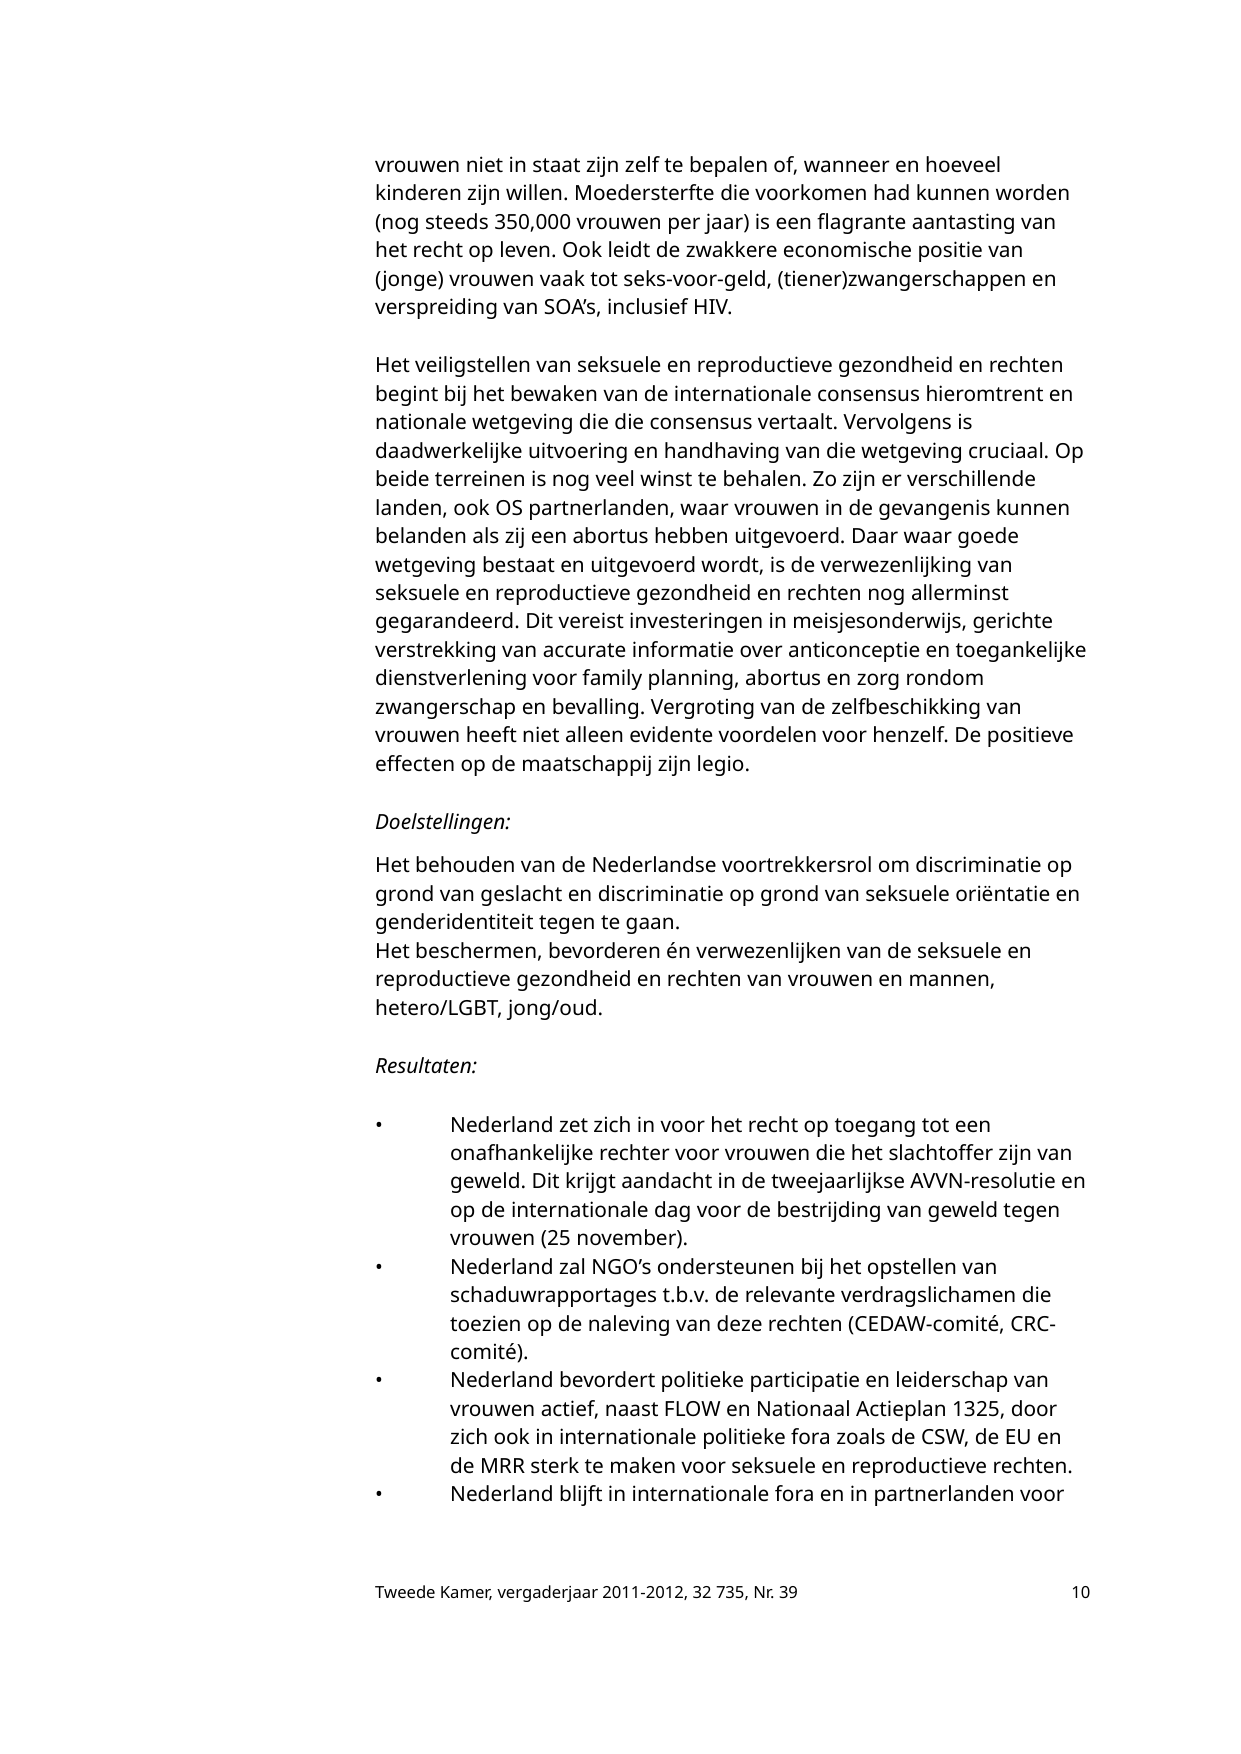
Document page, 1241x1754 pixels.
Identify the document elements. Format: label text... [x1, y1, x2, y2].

text Resultaten: [375, 1051, 1090, 1080]
list Nederland blijft in internationale fora en in partnerlanden voor [375, 1479, 1090, 1508]
text Het veiligstellen van seksuele en reproductieve gezondheid en rechten begint bij het bewaken van de internationale consensus hieromtrent en nationale wetgeving die die consensus vertaalt. Vervolgens is daadwerkelijke uitvoering en handhaving van die wetgeving cruciaal. Op beide terreinen is nog veel winst te behalen. Zo zijn er verschillende landen, ook OS partnerlanden, waar vrouwen in de gevangenis kunnen belanden als zij een abortus hebben uitgevoerd. Daar waar goede wetgeving bestaat en uitgevoerd wordt, is de verwezenlijking van seksuele en reproductieve gezondheid en rechten nog allerminst gegarandeerd. Dit vereist investeringen in meisjesonderwijs, gerichte verstrekking van accurate informatie over anticonceptie en toegankelijke dienstverlening voor family planning, abortus en zorg rondom zwangerschap en bevalling. Vergroting van de zelfbeschikking van vrouwen heeft niet alleen evidente voordelen voor henzelf. De positieve effecten op de maatschappij zijn legio. [375, 351, 1090, 777]
list Nederland zal NGO’s ondersteunen bij het opstellen van schaduwrapportages t.b.v. de relevante verdragslichamen die toezien op de naleving van deze rechten (CEDAW-comité, CRC-comité). [375, 1252, 1090, 1366]
text Doelstellingen: [375, 807, 1090, 836]
text Het behouden van de Nederlandse voortrekkersrol om discriminatie op grond van geslacht en discriminatie op grond van seksuele oriëntatie en genderidentiteit tegen te gaan. [375, 851, 1090, 936]
list Nederland bevordert politieke participatie en leiderschap van vrouwen actief, naast FLOW en Nationaal Actieplan 1325, door zich ook in internationale politieke fora zoals de CSW, de EU en de MRR sterk te maken voor seksuele en reproductieve rechten. [375, 1366, 1090, 1479]
text Het beschermen, bevorderen én verwezenlijken van de seksuele en reproductieve gezondheid en rechten van vrouwen en mannen, hetero/LGBT, jong/oud. [375, 936, 1090, 1021]
list Nederland zet zich in voor het recht op toegang tot een onafhankelijke rechter voor vrouwen die het slachtoffer zijn van geweld. Dit krijgt aandacht in de tweejaarlijkse AVVN-resolutie en op de internationale dag voor de bestrijding van geweld tegen vrouwen (25 november). [375, 1110, 1090, 1252]
text vrouwen niet in staat zijn zelf te bepalen of, wanneer en hoeveel kinderen zijn willen. Moedersterfte die voorkomen had kunnen worden (nog steeds 350,000 vrouwen per jaar) is een flagrante aantasting van het recht op leven. Ook leidt de zwakkere economische positie van (jonge) vrouwen vaak tot seks-voor-geld, (tiener)zwangerschappen en verspreiding van SOA’s, inclusief HIV. [375, 150, 1090, 321]
